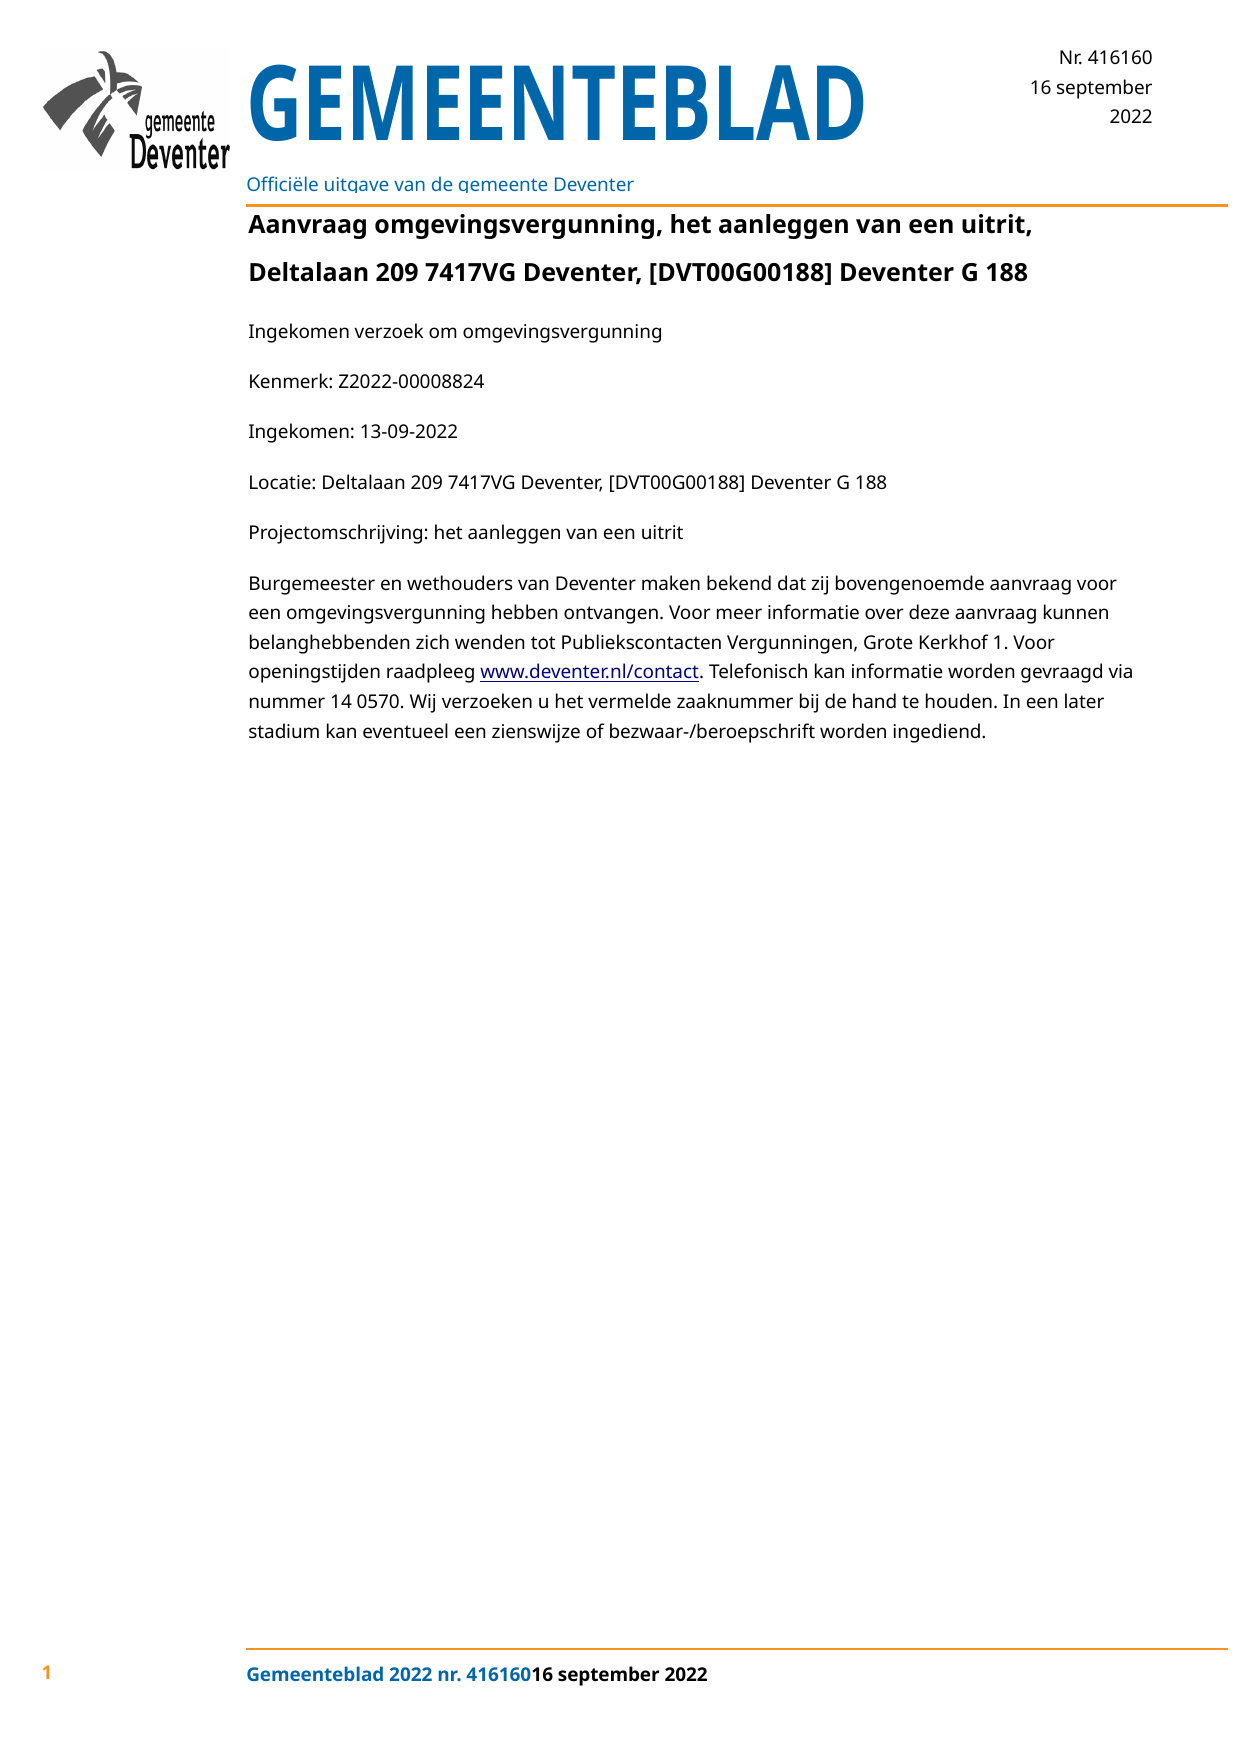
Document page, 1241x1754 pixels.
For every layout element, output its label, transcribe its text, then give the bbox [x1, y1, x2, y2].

text Burgemeester en wethouders van Deventer maken bekend dat zij bovengenoemde aanvraag voor een omgevingsvergunning hebben ontvangen. Voor meer informatie over deze aanvraag kunnen belanghebbenden zich wenden tot Publiekscontacten Vergunningen, Grote Kerkhof 1. Voor openingstijden raadpleeg www.deventer.nl/contact. Telefonisch kan informatie worden gevraagd via nummer 14 0570. Wij verzoeken u het vermelde zaaknummer bij de hand te houden. In een later stadium kan eventueel een zienswijze of bezwaar-/beroepschrift worden ingediend. [248, 570, 1152, 744]
text Projectomschrijving: het aanleggen van een uitrit [248, 519, 1152, 545]
text Kenmerk: Z2022-00008824 [248, 368, 1152, 394]
text Ingekomen verzoek om omgevingsvergunning [248, 318, 1152, 344]
text Ingekomen: 13-09-2022 [248, 419, 1152, 444]
text Locatie: Deltalaan 209 7417VG Deventer, [DVT00G00188] Deventer G 188 [248, 469, 1152, 495]
picture [41, 47, 231, 172]
text Aanvraag omgevingsvergunning, het aanleggen van een uitrit, Deltalaan 209 7417VG Deventer, [DVT00G00188] Deventer G 188 [248, 207, 1152, 288]
